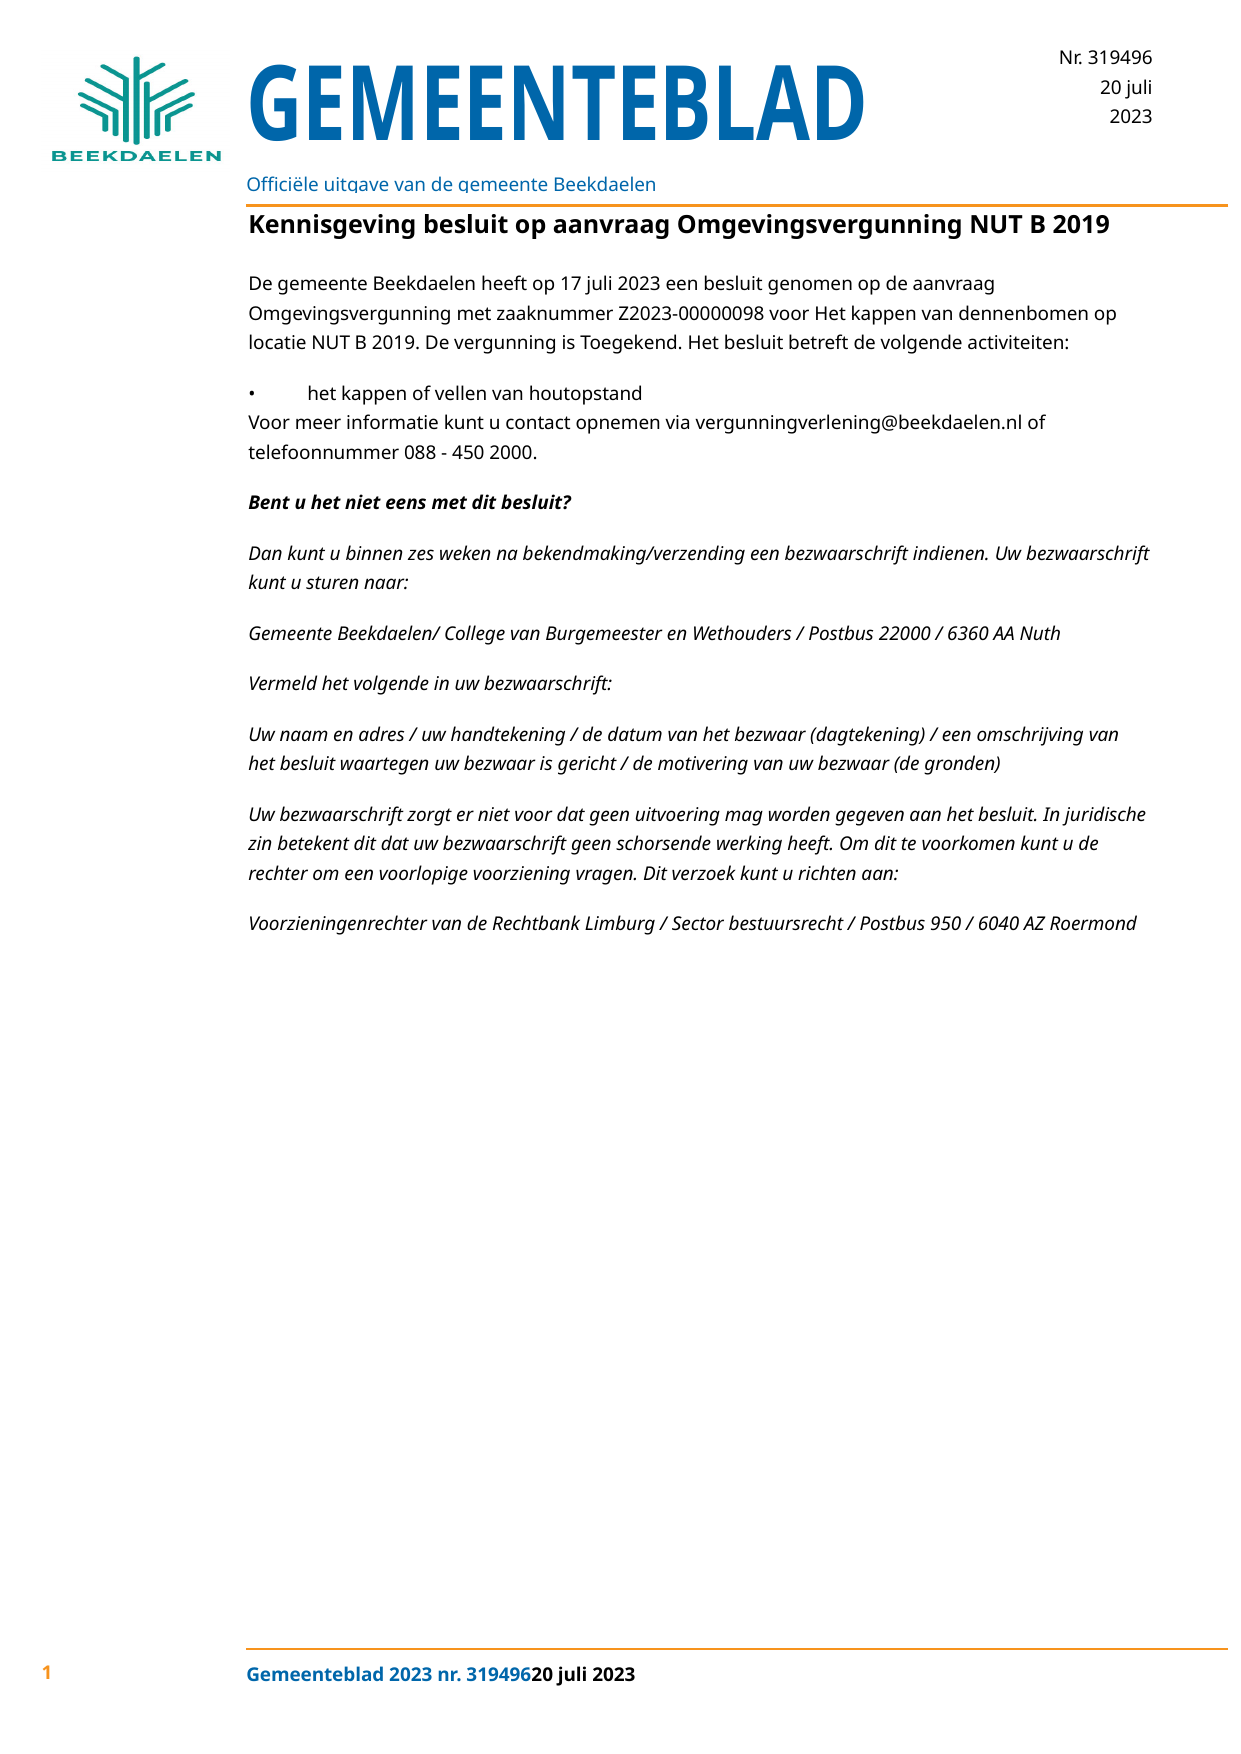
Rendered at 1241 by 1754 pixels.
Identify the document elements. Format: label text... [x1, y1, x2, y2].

text De gemeente Beekdaelen heeft op 17 juli 2023 een besluit genomen op de aanvraag Omgevingsvergunning met zaaknummer Z2023-00000098 voor Het kappen van dennenbomen op locatie NUT B 2019. De vergunning is Toegekend. Het besluit betreft de volgende activiteiten: [248, 270, 1152, 355]
list het kappen of vellen van houtopstand [248, 380, 1152, 406]
text Gemeente Beekdaelen/ College van Burgemeester en Wethouders / Postbus 22000 / 6360 AA Nuth [248, 620, 1152, 646]
text Kennisgeving besluit op aanvraag Omgevingsvergunning NUT B 2019 [248, 207, 1152, 241]
text Voor meer informatie kunt u contact opnemen via vergunningverlening@beekdaelen.nl of telefoonnummer 088 - 450 2000. [248, 409, 1152, 465]
text Dan kunt u binnen zes weken na bekendmaking/verzending een bezwaarschrift indienen. Uw bezwaarschrift kunt u sturen naar: [248, 540, 1152, 595]
picture [41, 47, 231, 172]
text Bent u het niet eens met dit besluit? [248, 489, 1152, 515]
text Voorzieningenrechter van de Rechtbank Limburg / Sector bestuursrecht / Postbus 950 / 6040 AZ Roermond [248, 910, 1152, 936]
text Vermeld het volgende in uw bezwaarschrift: [248, 670, 1152, 696]
text Uw bezwaarschrift zorgt er niet voor dat geen uitvoering mag worden gegeven aan het besluit. In juridische zin betekent dit dat uw bezwaarschrift geen schorsende werking heeft. Om dit te voorkomen kunt u de rechter om een voorlopige voorziening vragen. Dit verzoek kunt u richten aan: [248, 801, 1152, 886]
text Uw naam en adres / uw handtekening / de datum van het bezwaar (dagtekening) / een omschrijving van het besluit waartegen uw bezwaar is gericht / de motivering van uw bezwaar (de gronden) [248, 721, 1152, 776]
